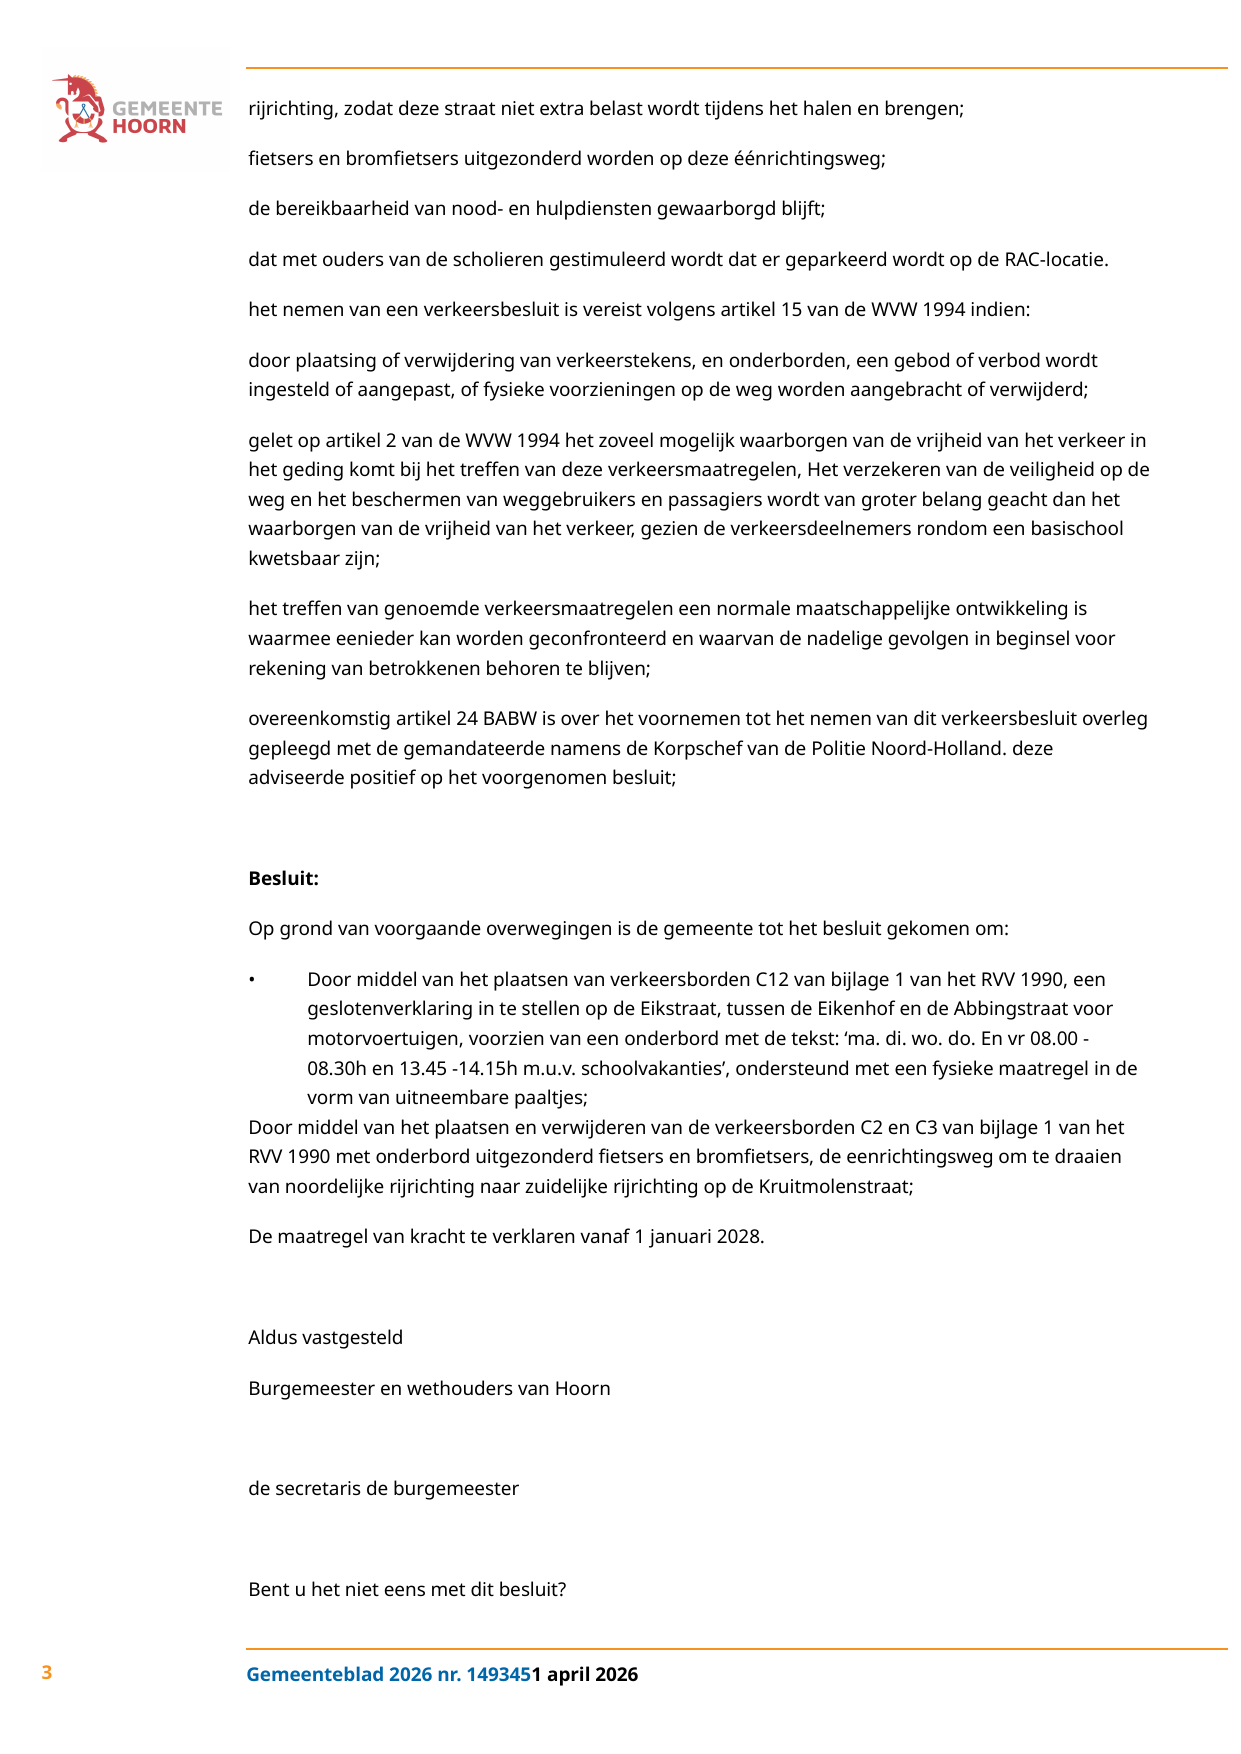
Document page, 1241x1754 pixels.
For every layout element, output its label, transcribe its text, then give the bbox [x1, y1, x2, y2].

text gelet op artikel 2 van de WVW 1994 het zoveel mogelijk waarborgen van de vrijheid van het verkeer in het geding komt bij het treffen van deze verkeersmaatregelen, Het verzekeren van de veiligheid op de weg en het beschermen van weggebruikers en passagiers wordt van groter belang geacht dan het waarborgen van de vrijheid van het verkeer, gezien de verkeersdeelnemers rondom een basischool kwetsbaar zijn; [248, 427, 1152, 571]
text Burgemeester en wethouders van Hoorn [248, 1375, 1152, 1401]
text het nemen van een verkeersbesluit is vereist volgens artikel 15 van de WVW 1994 indien: [248, 296, 1152, 322]
picture [41, 47, 231, 172]
text De maatregel van kracht te verklaren vanaf 1 januari 2028. [248, 1223, 1152, 1249]
text de bereikbaarheid van nood- en hulpdiensten gewaarborgd blijft; [248, 196, 1152, 221]
text Op grond van voorgaande overwegingen is de gemeente tot het besluit gekomen om: [248, 916, 1152, 941]
text rijrichting, zodat deze straat niet extra belast wordt tijdens het halen en brengen; [248, 95, 1152, 121]
text fietsers en bromfietsers uitgezonderd worden op deze éénrichtingsweg; [248, 145, 1152, 171]
text dat met ouders van de scholieren gestimuleerd wordt dat er geparkeerd wordt op de RAC-locatie. [248, 246, 1152, 272]
text door plaatsing of verwijdering van verkeerstekens, en onderborden, een gebod of verbod wordt ingesteld of aangepast, of fysieke voorzieningen op de weg worden aangebracht of verwijderd; [248, 347, 1152, 402]
text het treffen van genoemde verkeersmaatregelen een normale maatschappelijke ontwikkeling is waarmee eenieder kan worden geconfronteerd en waarvan de nadelige gevolgen in beginsel voor rekening van betrokkenen behoren te blijven; [248, 596, 1152, 681]
list Door middel van het plaatsen van verkeersborden C12 van bijlage 1 van het RVV 1990, een geslotenverklaring in te stellen op de Eikstraat, tussen de Eikenhof en de Abbingstraat voor motorvoertuigen, voorzien van een onderbord met de tekst: ‘ma. di. wo. do. En vr 08.00 - 08.30h en 13.45 -14.15h m.u.v. schoolvakanties’, ondersteund met een fysieke maatregel in de vorm van uitneembare paaltjes; [248, 966, 1152, 1110]
text Bent u het niet eens met dit besluit? [248, 1576, 1152, 1602]
text de secretaris de burgemeester [248, 1476, 1152, 1501]
text Besluit: [248, 865, 1152, 891]
text overeenkomstig artikel 24 BABW is over het voornemen tot het nemen van dit verkeersbesluit overleg gepleegd met de gemandateerde namens de Korpschef van de Politie Noord-Holland. deze adviseerde positief op het voorgenomen besluit; [248, 705, 1152, 790]
text Door middel van het plaatsen en verwijderen van de verkeersborden C2 en C3 van bijlage 1 van het RVV 1990 met onderbord uitgezonderd fietsers en bromfietsers, de eenrichtingsweg om te draaien van noordelijke rijrichting naar zuidelijke rijrichting op de Kruitmolenstraat; [248, 1114, 1152, 1199]
text Aldus vastgesteld [248, 1324, 1152, 1350]
